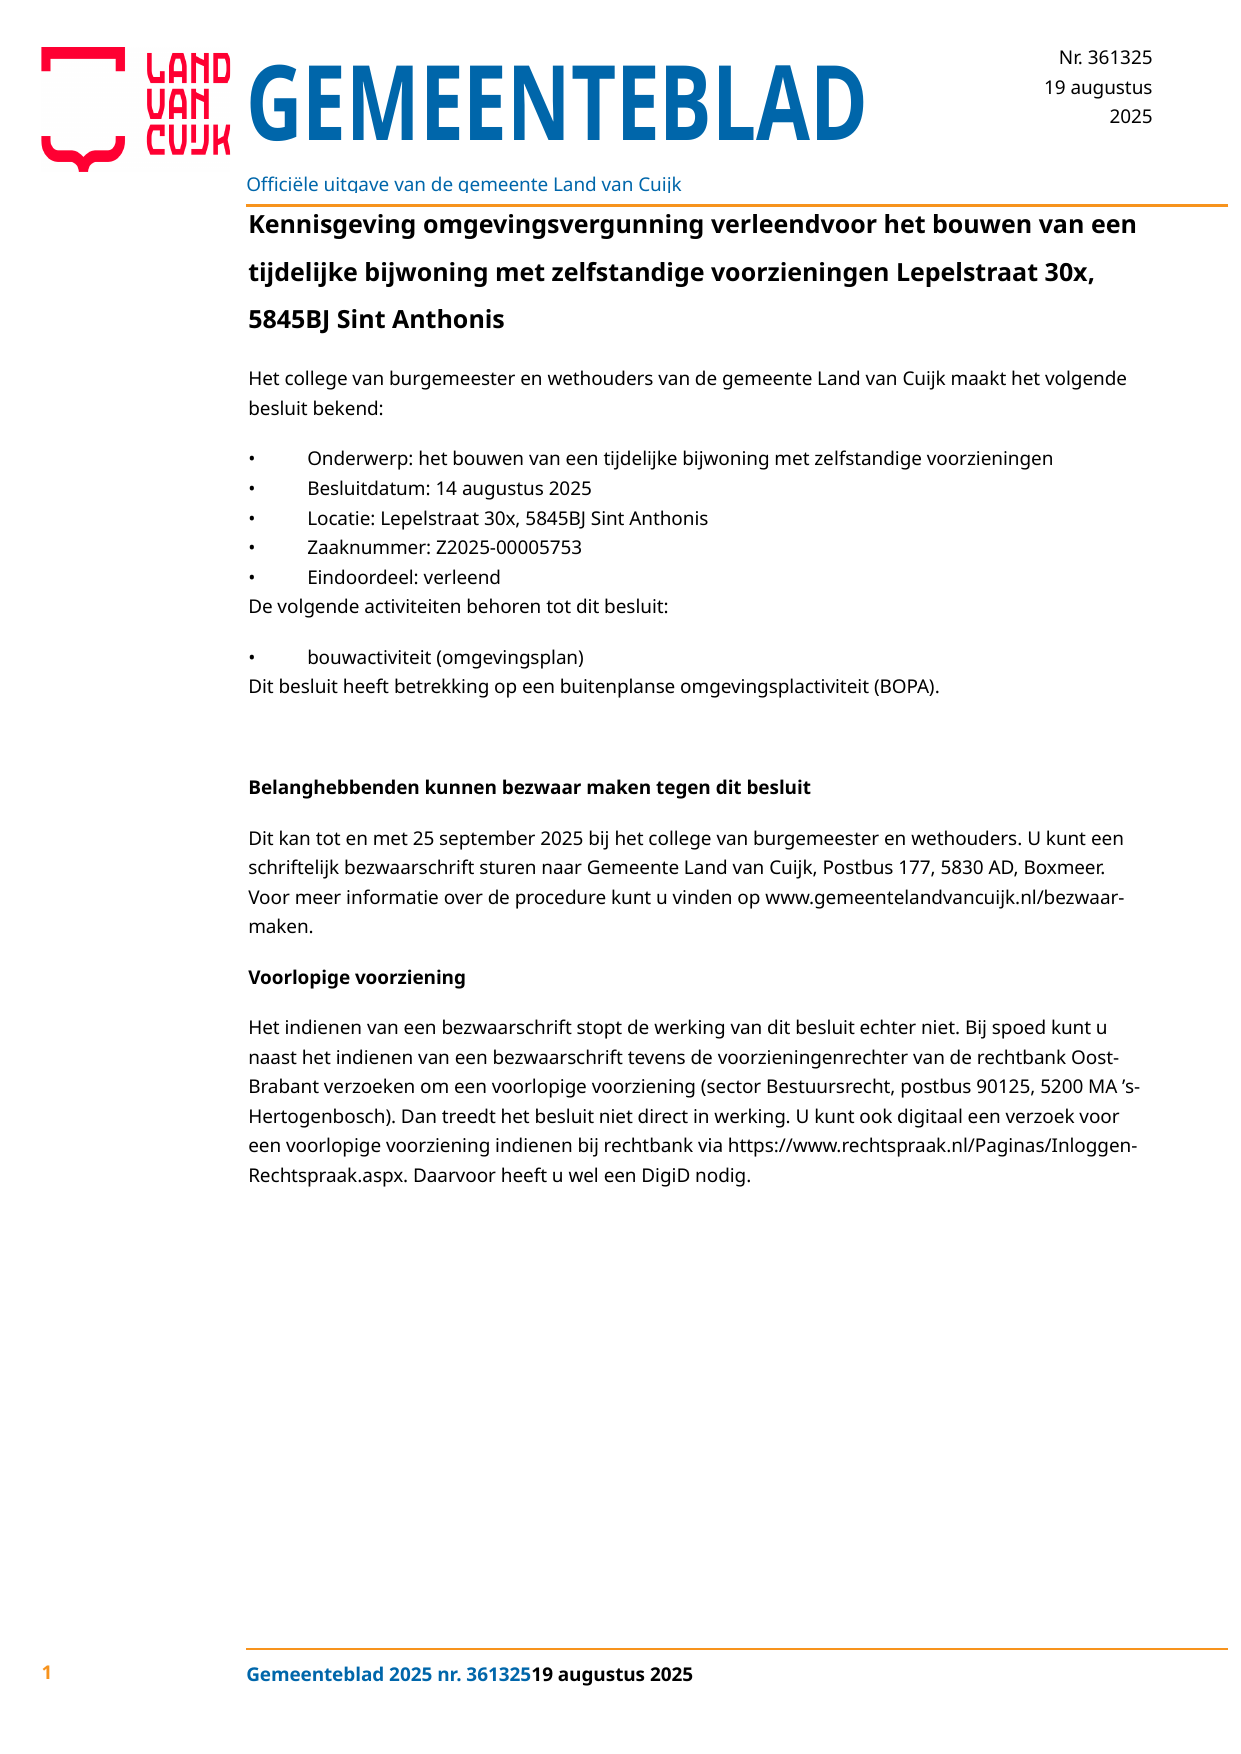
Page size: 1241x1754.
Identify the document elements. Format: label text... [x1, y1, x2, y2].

list Locatie: Lepelstraat 30x, 5845BJ Sint Anthonis [248, 505, 1152, 530]
list Onderwerp: het bouwen van een tijdelijke bijwoning met zelfstandige voorzieningen [248, 446, 1152, 471]
list Eindoordeel: verleend [248, 564, 1152, 589]
text De volgende activiteiten behoren tot dit besluit: [248, 593, 1152, 619]
list bouwactiviteit (omgevingsplan) [248, 644, 1152, 669]
text Het indienen van een bezwaarschrift stopt de werking van dit besluit echter niet. Bij spoed kunt u naast het indienen van een bezwaarschrift tevens de voorzieningenrechter van de rechtbank Oost-Brabant verzoeken om een voorlopige voorziening (sector Bestuursrecht, postbus 90125, 5200 MA ’s-Hertogenbosch). Dan treedt het besluit niet direct in werking. U kunt ook digitaal een verzoek voor een voorlopige voorziening indienen bij rechtbank via https://www.rechtspraak.nl/Paginas/Inloggen-Rechtspraak.aspx. Daarvoor heeft u wel een DigiD nodig. [248, 1014, 1152, 1188]
text Het college van burgemeester en wethouders van de gemeente Land van Cuijk maakt het volgende besluit bekend: [248, 366, 1152, 421]
list Besluitdatum: 14 augustus 2025 [248, 475, 1152, 501]
text Voorlopige voorziening [248, 964, 1152, 989]
text Kennisgeving omgevingsvergunning verleendvoor het bouwen van een tijdelijke bijwoning met zelfstandige voorzieningen Lepelstraat 30x, 5845BJ Sint Anthonis [248, 207, 1152, 336]
picture [41, 47, 231, 172]
text Belanghebbenden kunnen bezwaar maken tegen dit besluit [248, 774, 1152, 800]
text Dit besluit heeft betrekking op een buitenplanse omgevingsplactiviteit (BOPA). [248, 673, 1152, 699]
text Dit kan tot en met 25 september 2025 bij het college van burgemeester en wethouders. U kunt een schriftelijk bezwaarschrift sturen naar Gemeente Land van Cuijk, Postbus 177, 5830 AD, Boxmeer. Voor meer informatie over de procedure kunt u vinden op www.gemeentelandvancuijk.nl/bezwaar-maken. [248, 825, 1152, 939]
list Zaaknummer: Z2025-00005753 [248, 534, 1152, 560]
